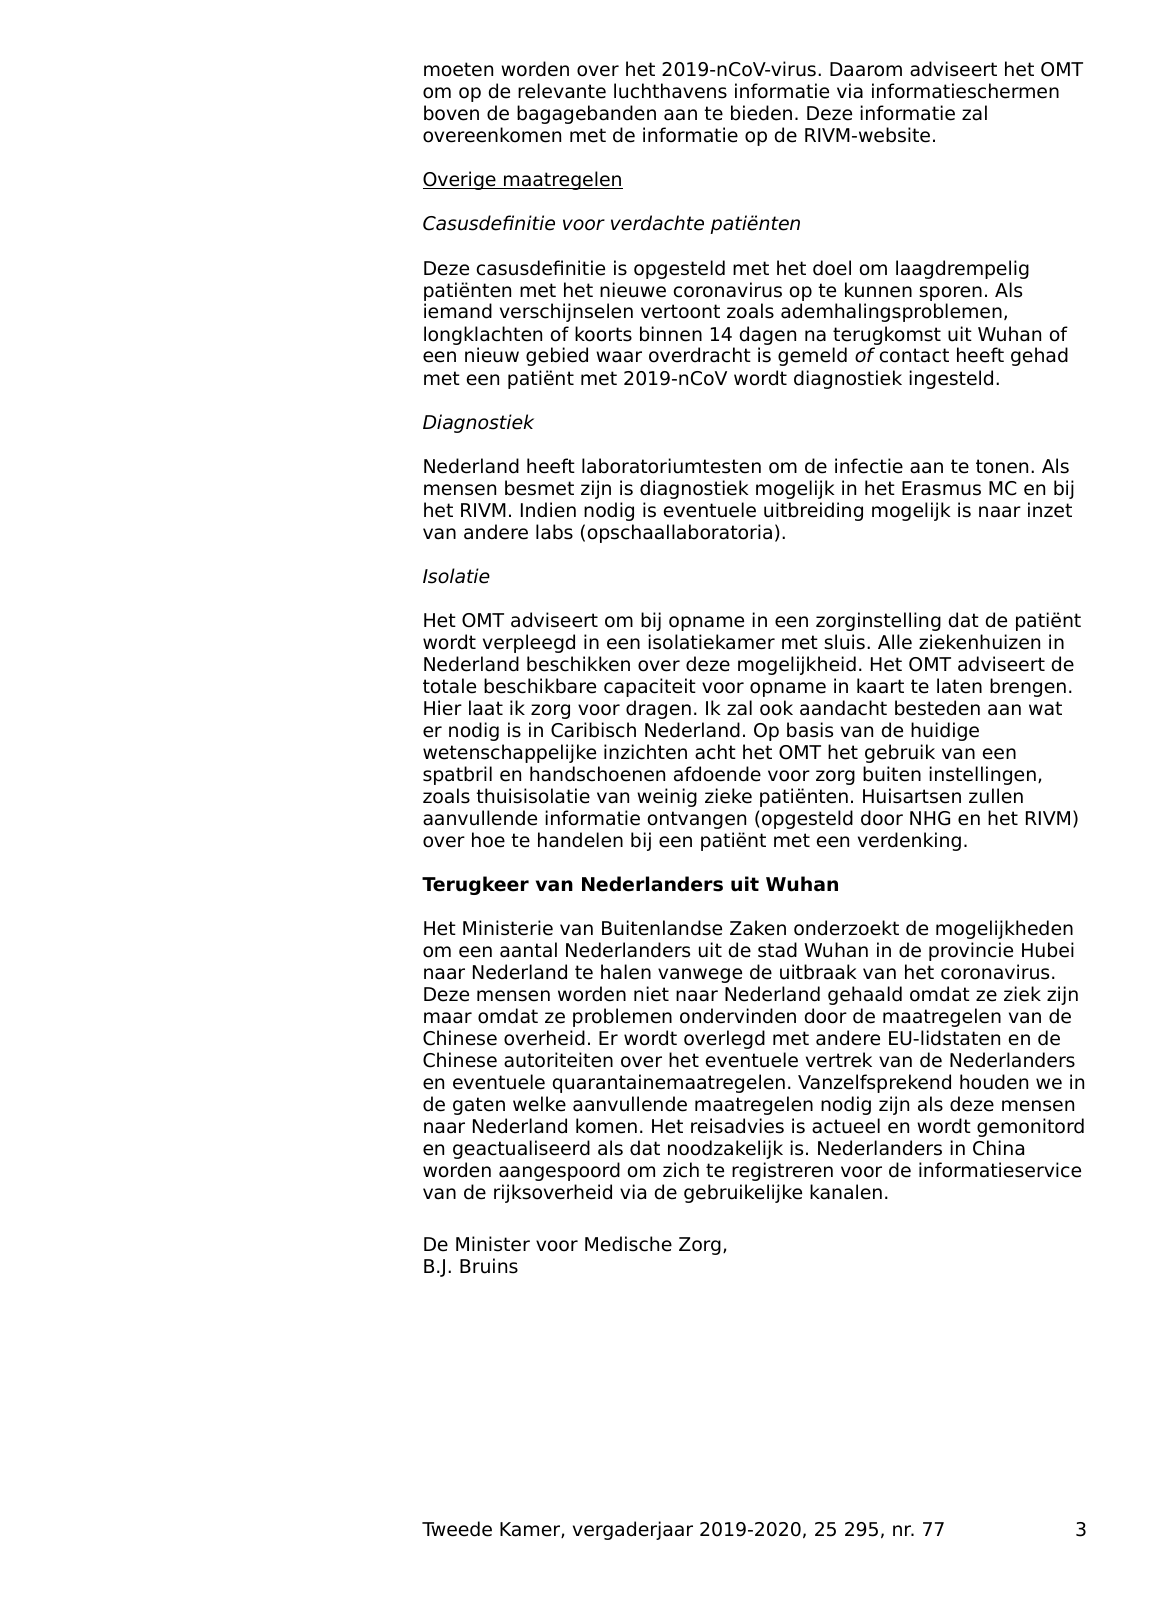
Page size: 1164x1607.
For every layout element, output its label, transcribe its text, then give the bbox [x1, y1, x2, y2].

text moeten worden over het 2019-nCoV-virus. Daarom adviseert het OMT om op de relevante luchthavens informatie via informatieschermen boven de bagagebanden aan te bieden. Deze informatie zal overeenkomen met de informatie op de RIVM-website. [422, 59, 1087, 147]
subtitle Terugkeer van Nederlanders uit Wuhan [422, 874, 1087, 896]
text Deze casusdefinitie is opgesteld met het doel om laagdrempelig patiënten met het nieuwe coronavirus op te kunnen sporen. Als iemand verschijnselen vertoont zoals ademhalingsproblemen, longklachten of koorts binnen 14 dagen na terugkomst uit Wuhan of een nieuw gebied waar overdracht is gemeld of contact heeft gehad met een patiënt met 2019-nCoV wordt diagnostiek ingesteld. [422, 257, 1087, 389]
subtitle Isolatie [422, 566, 1087, 588]
text Nederland heeft laboratoriumtesten om de infectie aan te tonen. Als mensen besmet zijn is diagnostiek mogelijk in het Erasmus MC en bij het RIVM. Indien nodig is eventuele uitbreiding mogelijk is naar inzet van andere labs (opschaallaboratoria). [422, 456, 1087, 544]
subtitle Overige maatregelen [422, 169, 1087, 191]
text De Minister voor Medische Zorg, B.J. Bruins [422, 1234, 1087, 1278]
subtitle Casusdefinitie voor verdachte patiënten [422, 213, 1087, 235]
text Het OMT adviseert om bij opname in een zorginstelling dat de patiënt wordt verpleegd in een isolatiekamer met sluis. Alle ziekenhuizen in Nederland beschikken over deze mogelijkheid. Het OMT adviseert de totale beschikbare capaciteit voor opname in kaart te laten brengen. Hier laat ik zorg voor dragen. Ik zal ook aandacht besteden aan wat er nodig is in Caribisch Nederland. Op basis van de huidige wetenschappelijke inzichten acht het OMT het gebruik van een spatbril en handschoenen afdoende voor zorg buiten instellingen, zoals thuisisolatie van weinig zieke patiënten. Huisartsen zullen aanvullende informatie ontvangen (opgesteld door NHG en het RIVM) over hoe te handelen bij een patiënt met een verdenking. [422, 610, 1087, 852]
text Het Ministerie van Buitenlandse Zaken onderzoekt de mogelijkheden om een aantal Nederlanders uit de stad Wuhan in de provincie Hubei naar Nederland te halen vanwege de uitbraak van het coronavirus. Deze mensen worden niet naar Nederland gehaald omdat ze ziek zijn maar omdat ze problemen ondervinden door de maatregelen van de Chinese overheid. Er wordt overlegd met andere EU-lidstaten en de Chinese autoriteiten over het eventuele vertrek van de Nederlanders en eventuele quarantainemaatregelen. Vanzelfsprekend houden we in de gaten welke aanvullende maatregelen nodig zijn als deze mensen naar Nederland komen. Het reisadvies is actueel en wordt gemonitord en geactualiseerd als dat noodzakelijk is. Nederlanders in China worden aangespoord om zich te registreren voor de informatieservice van de rijksoverheid via de gebruikelijke kanalen. [422, 918, 1087, 1204]
subtitle Diagnostiek [422, 412, 1087, 433]
